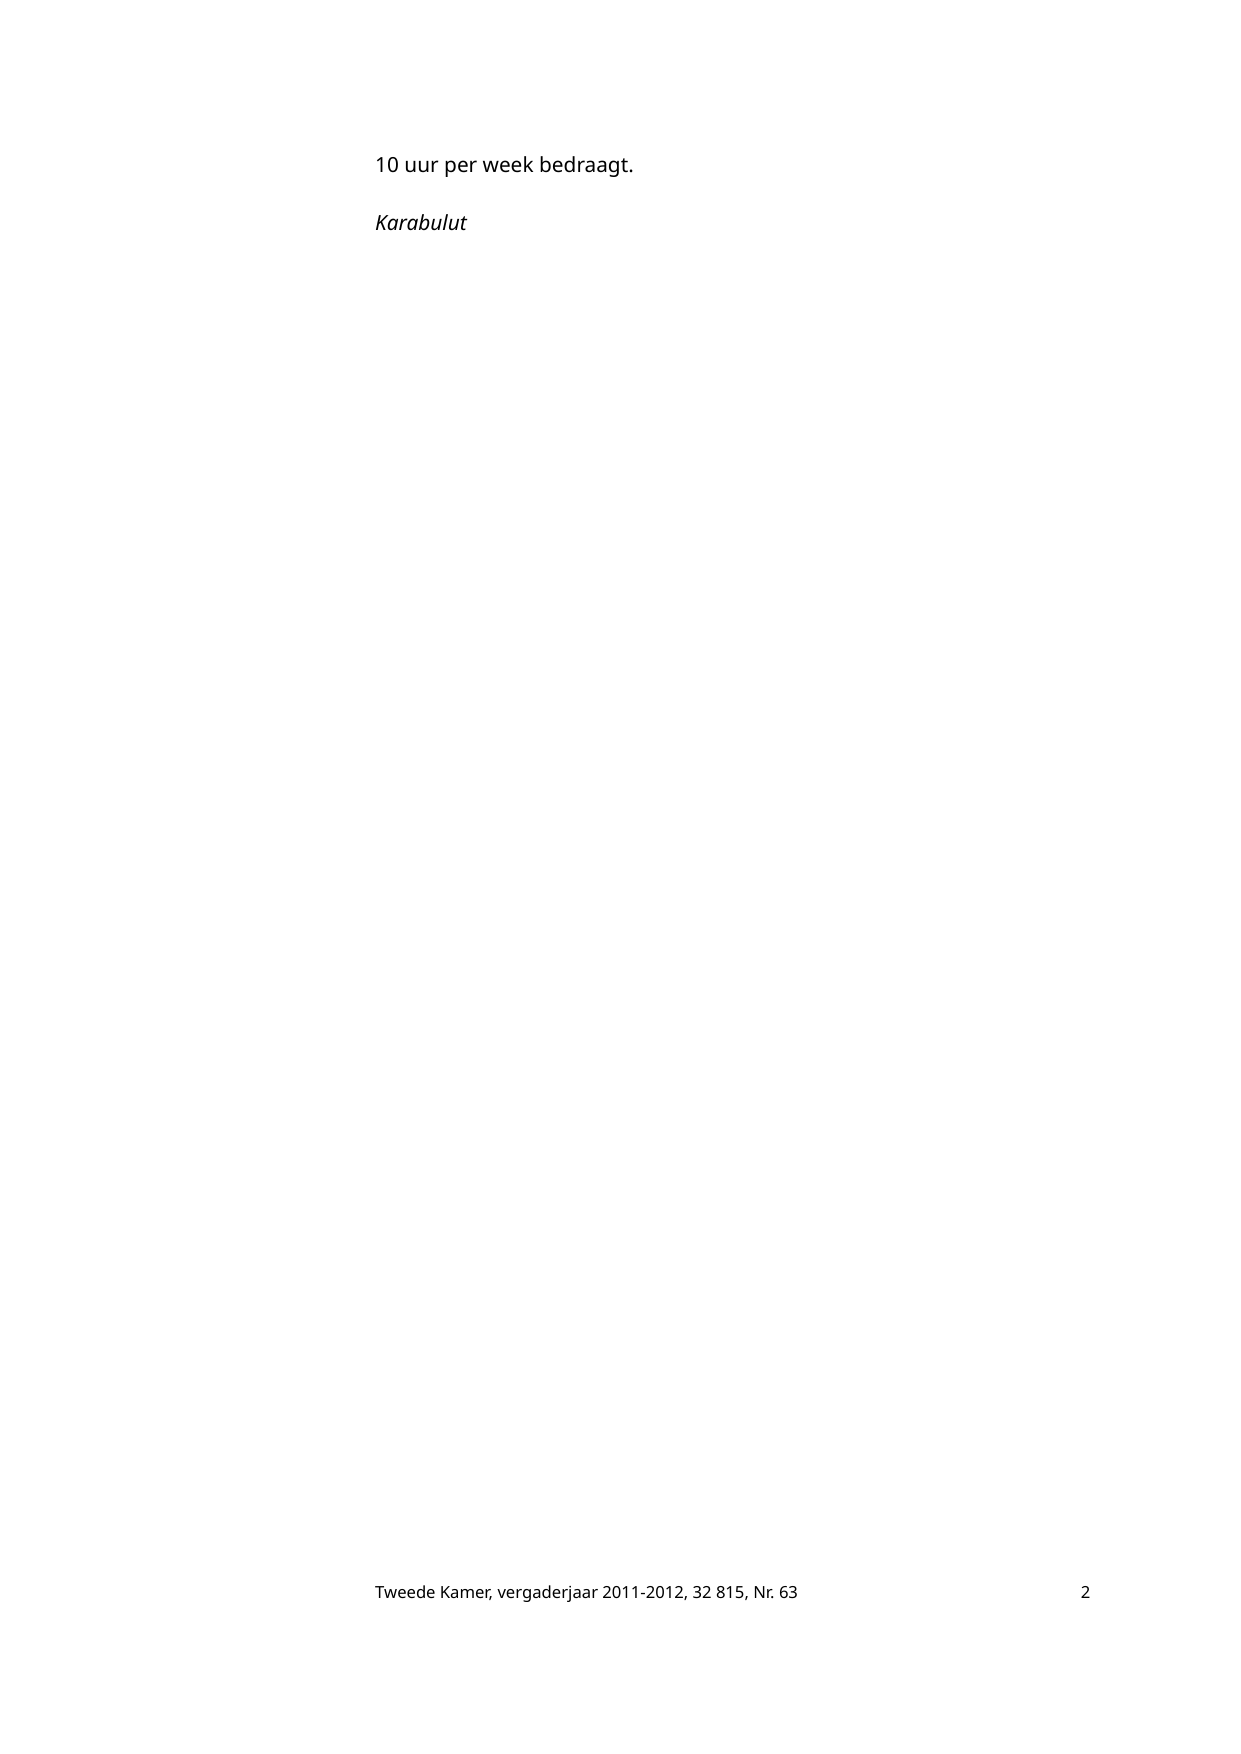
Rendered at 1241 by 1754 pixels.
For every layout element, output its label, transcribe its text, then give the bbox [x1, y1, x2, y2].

text Karabulut [375, 208, 1090, 237]
text 10 uur per week bedraagt. [375, 150, 1090, 178]
